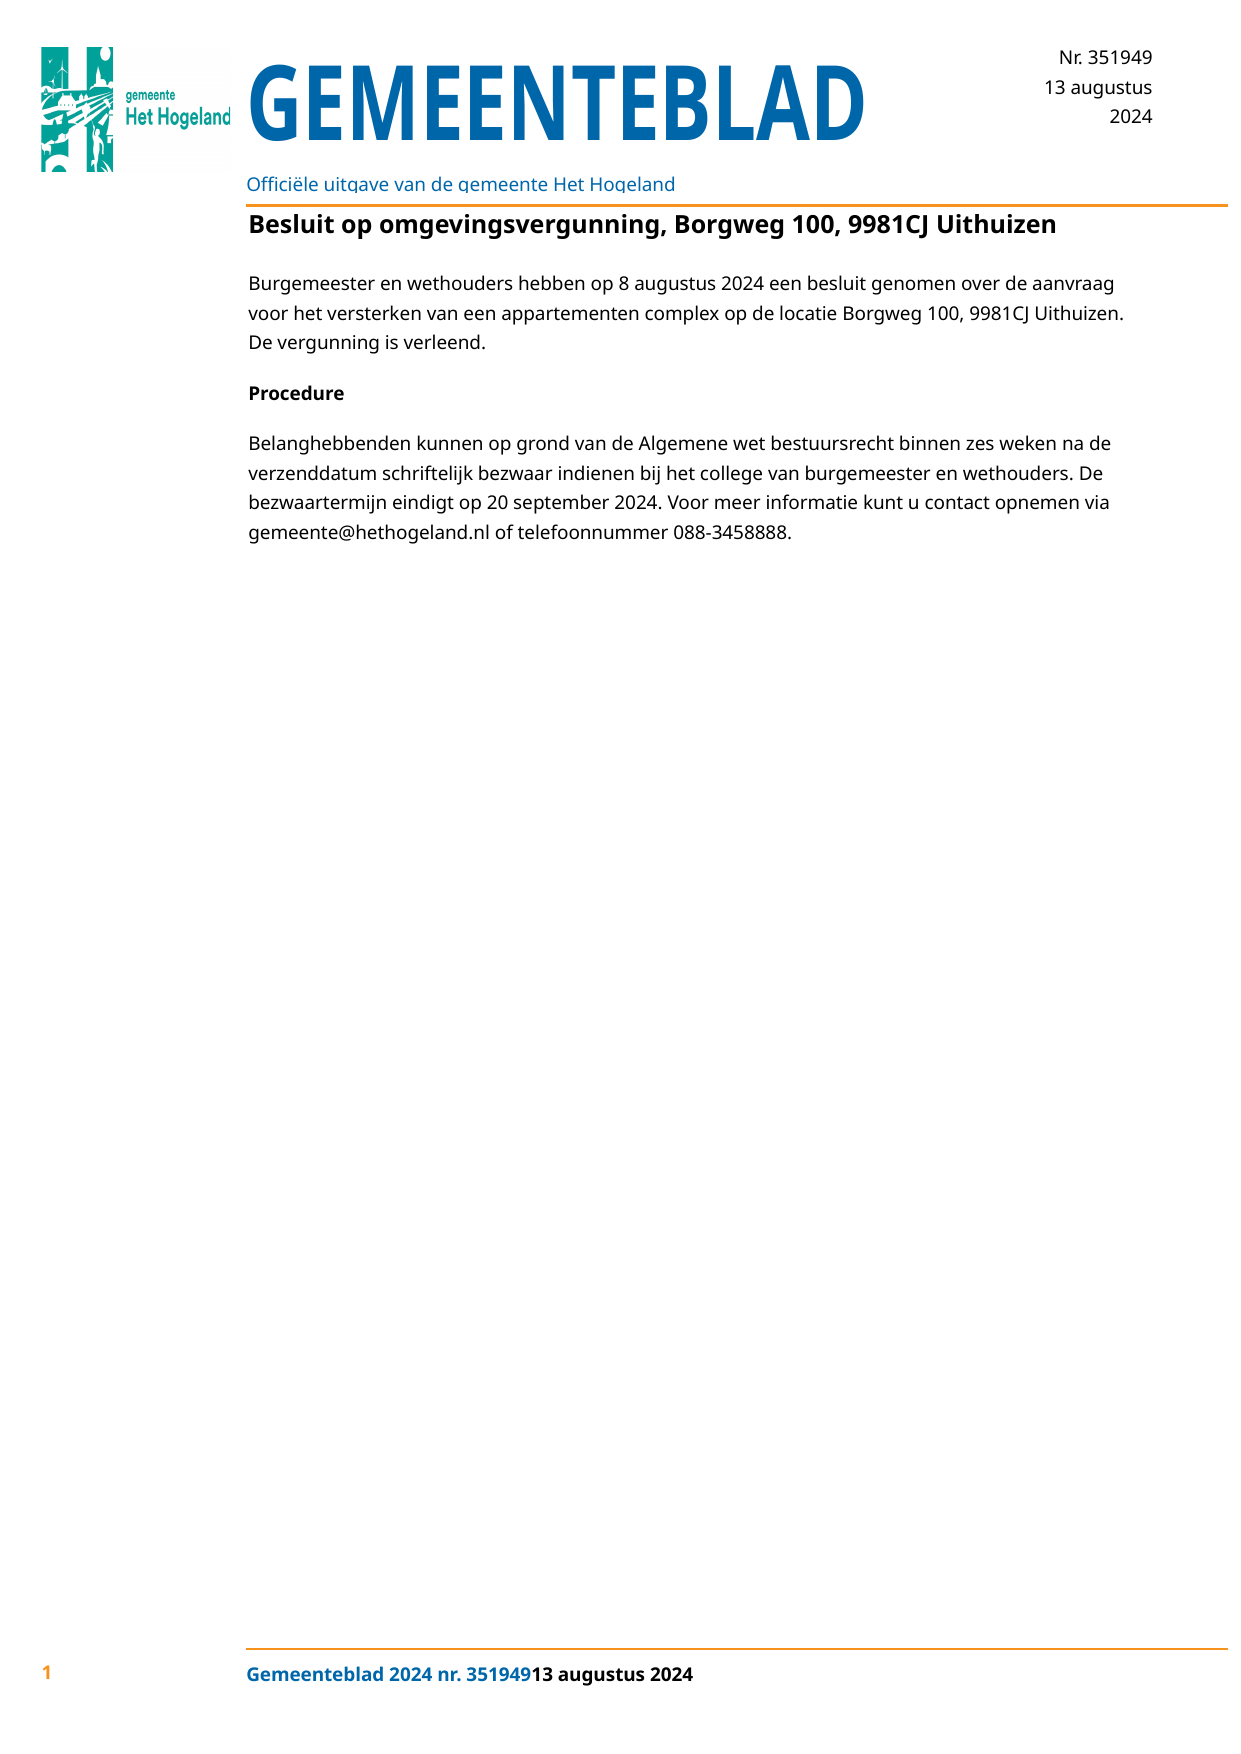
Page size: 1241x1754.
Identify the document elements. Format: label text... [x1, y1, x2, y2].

text Procedure [248, 380, 1152, 406]
text Besluit op omgevingsvergunning, Borgweg 100, 9981CJ Uithuizen [248, 207, 1152, 241]
text Belanghebbenden kunnen op grond van de Algemene wet bestuursrecht binnen zes weken na de verzenddatum schriftelijk bezwaar indienen bij het college van burgemeester en wethouders. De bezwaartermijn eindigt op 20 september 2024. Voor meer informatie kunt u contact opnemen via gemeente@hethogeland.nl of telefoonnummer 088-3458888. [248, 430, 1152, 545]
picture [41, 47, 231, 172]
text Burgemeester en wethouders hebben op 8 augustus 2024 een besluit genomen over de aanvraag voor het versterken van een appartementen complex op de locatie Borgweg 100, 9981CJ Uithuizen. De vergunning is verleend. [248, 270, 1152, 355]
